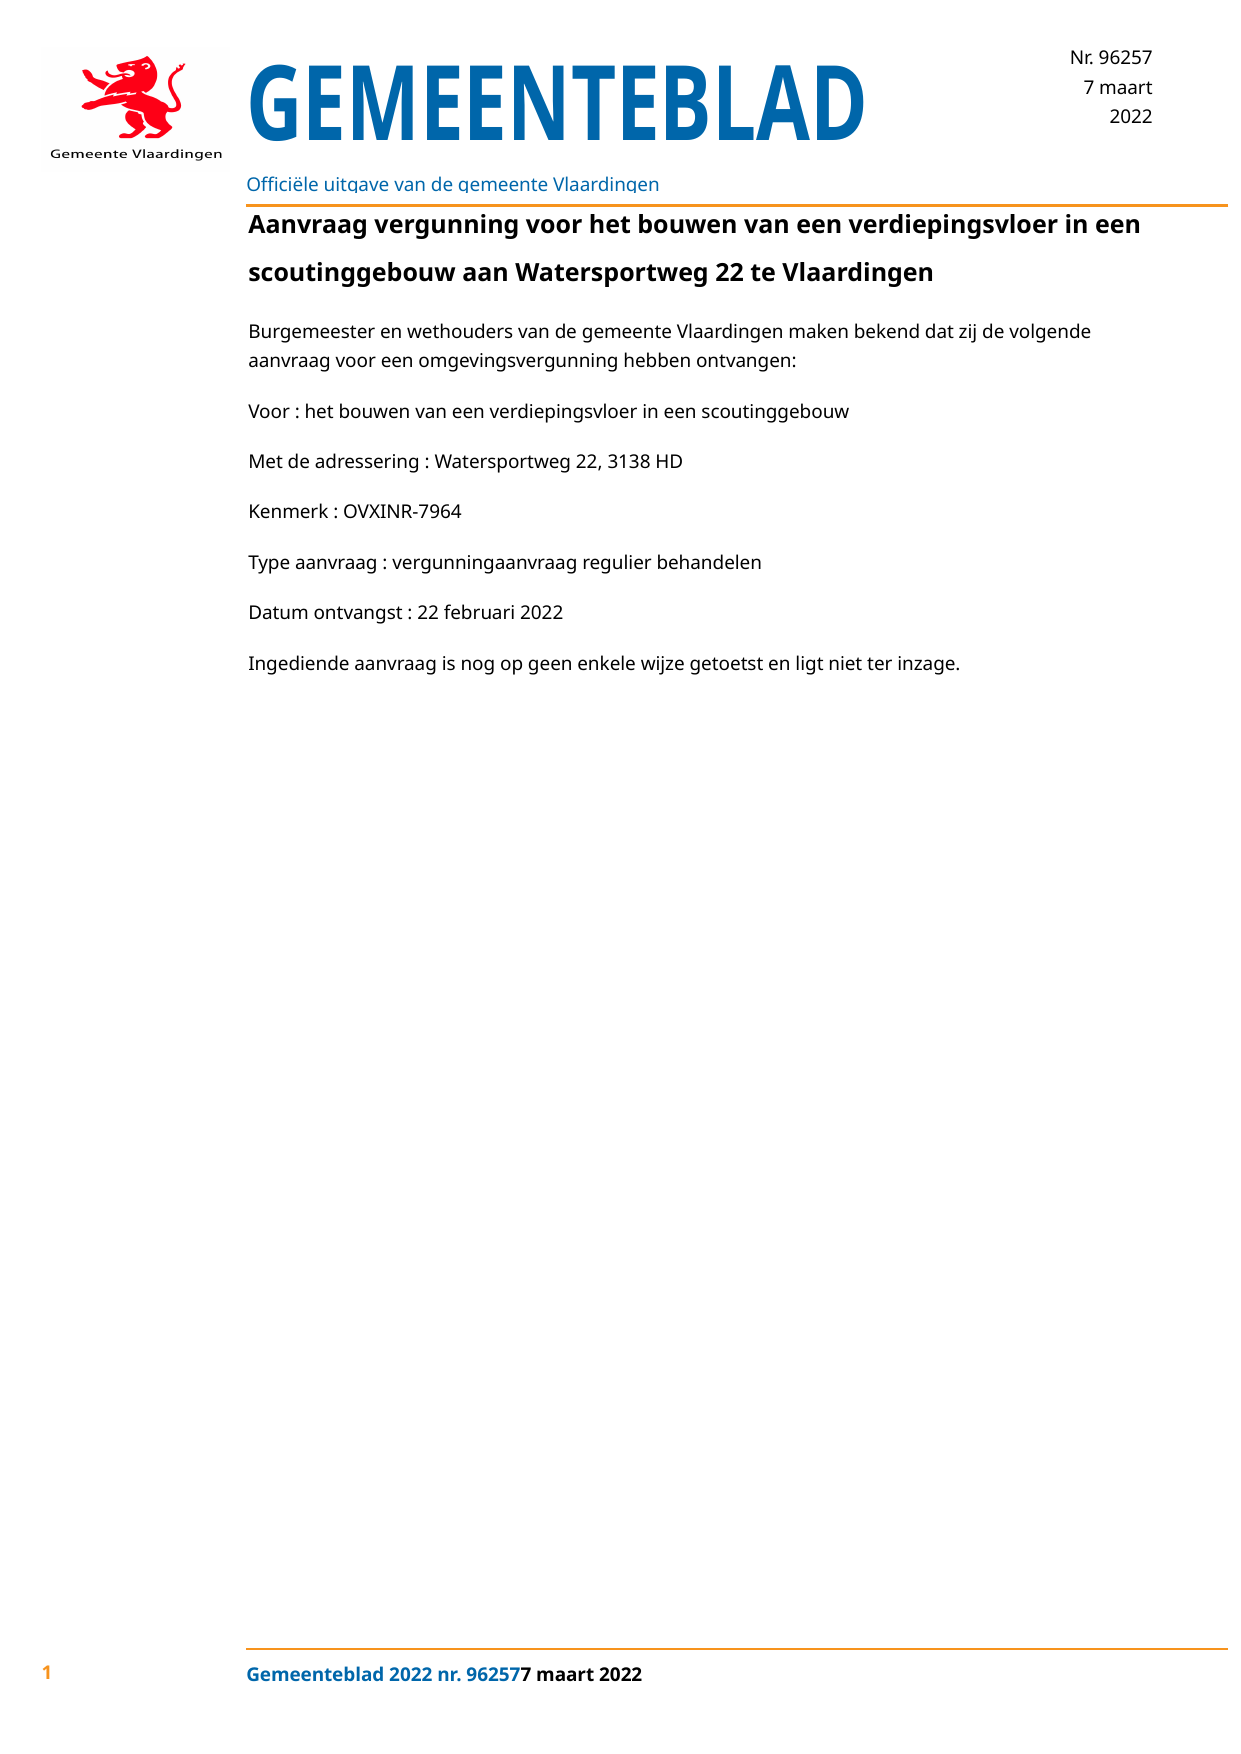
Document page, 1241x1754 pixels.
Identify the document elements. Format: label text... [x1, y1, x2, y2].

text Burgemeester en wethouders van de gemeente Vlaardingen maken bekend dat zij de volgende aanvraag voor een omgevingsvergunning hebben ontvangen: [248, 318, 1152, 373]
text Met de adressering : Watersportweg 22, 3138 HD [248, 448, 1152, 474]
text Kenmerk : OVXINR-7964 [248, 499, 1152, 524]
text Datum ontvangst : 22 februari 2022 [248, 599, 1152, 625]
picture [41, 47, 231, 172]
text Type aanvraag : vergunningaanvraag regulier behandelen [248, 549, 1152, 575]
text Aanvraag vergunning voor het bouwen van een verdiepingsvloer in een scoutinggebouw aan Watersportweg 22 te Vlaardingen [248, 207, 1152, 288]
text Ingediende aanvraag is nog op geen enkele wijze getoetst en ligt niet ter inzage. [248, 650, 1152, 676]
text Voor : het bouwen van een verdiepingsvloer in een scoutinggebouw [248, 398, 1152, 424]
